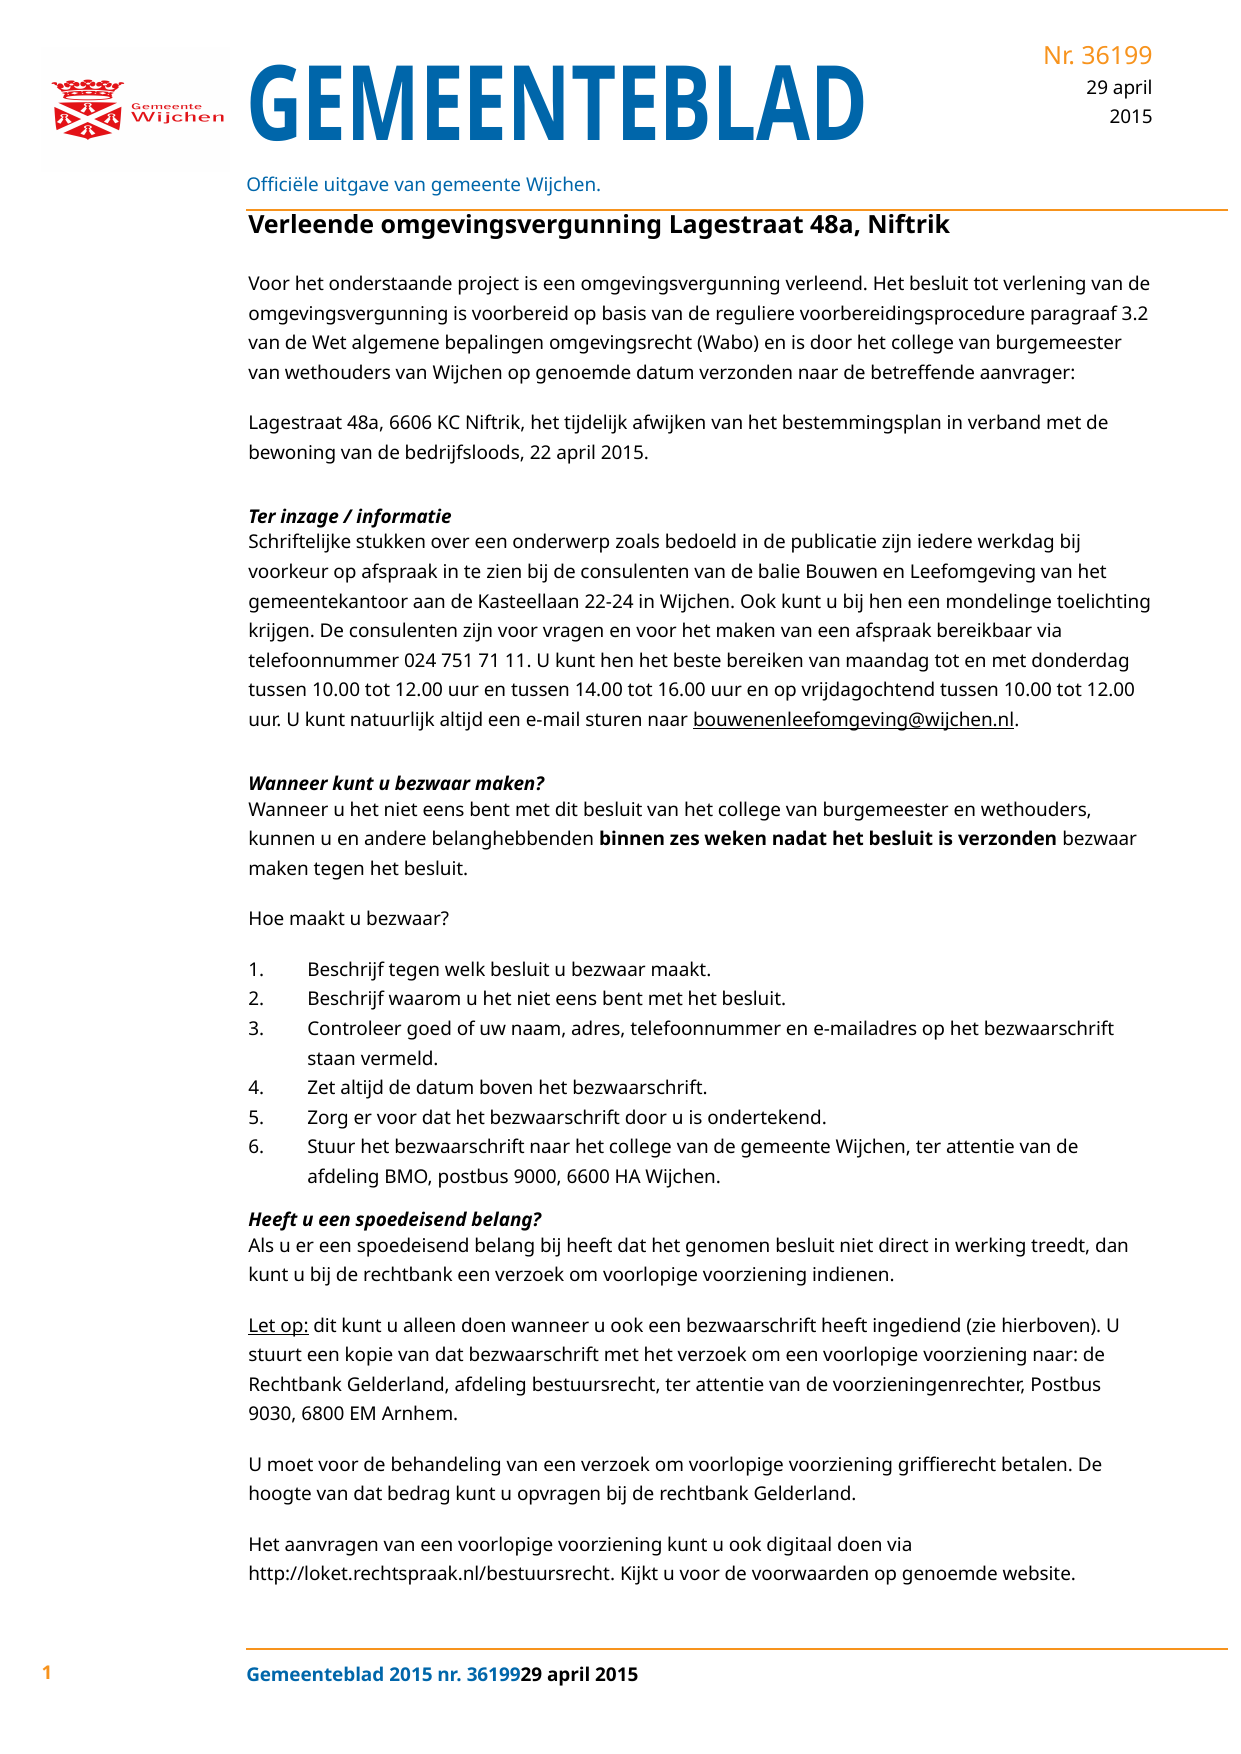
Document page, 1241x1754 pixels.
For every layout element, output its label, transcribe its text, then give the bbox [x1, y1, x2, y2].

text Lagestraat 48a, 6606 KC Niftrik, het tijdelijk afwijken van het bestemmingsplan in verband met de bewoning van de bedrijfsloods, 22 april 2015. [248, 409, 1152, 465]
text Het aanvragen van een voorlopige voorziening kunt u ook digitaal doen via http://loket.rechtspraak.nl/bestuursrecht. Kijkt u voor de voorwaarden op genoemde website. [248, 1531, 1152, 1586]
text Ter inzage / informatie [248, 503, 1152, 529]
list Beschrijf waarom u het niet eens bent met het besluit. [248, 986, 1152, 1011]
list Beschrijf tegen welk besluit u bezwaar maakt. [248, 956, 1152, 982]
text Hoe maakt u bezwaar? [248, 906, 1152, 931]
text U moet voor de behandeling van een verzoek om voorlopige voorziening griffierecht betalen. De hoogte van dat bedrag kunt u opvragen bij de rechtbank Gelderland. [248, 1451, 1152, 1506]
text Verleende omgevingsvergunning Lagestraat 48a, Niftrik [248, 211, 1152, 241]
text Schriftelijke stukken over een onderwerp zoals bedoeld in de publicatie zijn iedere werkdag bij voorkeur op afspraak in te zien bij de consulenten van de balie Bouwen en Leefomgeving van het gemeentekantoor aan de Kasteellaan 22-24 in Wijchen. Ook kunt u bij hen een mondelinge toelichting krijgen. De consulenten zijn voor vragen en voor het maken van een afspraak bereikbaar via telefoonnummer 024 751 71 11. U kunt hen het beste bereiken van maandag tot en met donderdag tussen 10.00 tot 12.00 uur en tussen 14.00 tot 16.00 uur en op vrijdagochtend tussen 10.00 tot 12.00 uur. U kunt natuurlijk altijd een e-mail sturen naar bouwenenleefomgeving@wijchen.nl. [248, 529, 1152, 732]
picture [41, 47, 231, 172]
text Let op: dit kunt u alleen doen wanneer u ook een bezwaarschrift heeft ingediend (zie hierboven). U stuurt een kopie van dat bezwaarschrift met het verzoek om een voorlopige voorziening naar: de Rechtbank Gelderland, afdeling bestuursrecht, ter attentie van de voorzieningenrechter, Postbus 9030, 6800 EM Arnhem. [248, 1312, 1152, 1426]
list Zorg er voor dat het bezwaarschrift door u is ondertekend. [248, 1104, 1152, 1129]
text Als u er een spoedeisend belang bij heeft dat het genomen besluit niet direct in werking treedt, dan kunt u bij de rechtbank een verzoek om voorlopige voorziening indienen. [248, 1232, 1152, 1287]
list Stuur het bezwaarschrift naar het college van de gemeente Wijchen, ter attentie van de afdeling BMO, postbus 9000, 6600 HA Wijchen. [248, 1133, 1152, 1189]
text Voor het onderstaande project is een omgevingsvergunning verleend. Het besluit tot verlening van de omgevingsvergunning is voorbereid op basis van de reguliere voorbereidingsprocedure paragraaf 3.2 van de Wet algemene bepalingen omgevingsrecht (Wabo) en is door het college van burgemeester van wethouders van Wijchen op genoemde datum verzonden naar de betreffende aanvrager: [248, 270, 1152, 385]
list Controleer goed of uw naam, adres, telefoonnummer en e-mailadres op het bezwaarschrift staan vermeld. [248, 1015, 1152, 1070]
text Heeft u een spoedeisend belang? [248, 1206, 1152, 1232]
text Wanneer u het niet eens bent met dit besluit van het college van burgemeester en wethouders, kunnen u en andere belanghebbenden binnen zes weken nadat het besluit is verzonden bezwaar maken tegen het besluit. [248, 796, 1152, 881]
list Zet altijd de datum boven het bezwaarschrift. [248, 1074, 1152, 1100]
text Wanneer kunt u bezwaar maken? [248, 770, 1152, 796]
